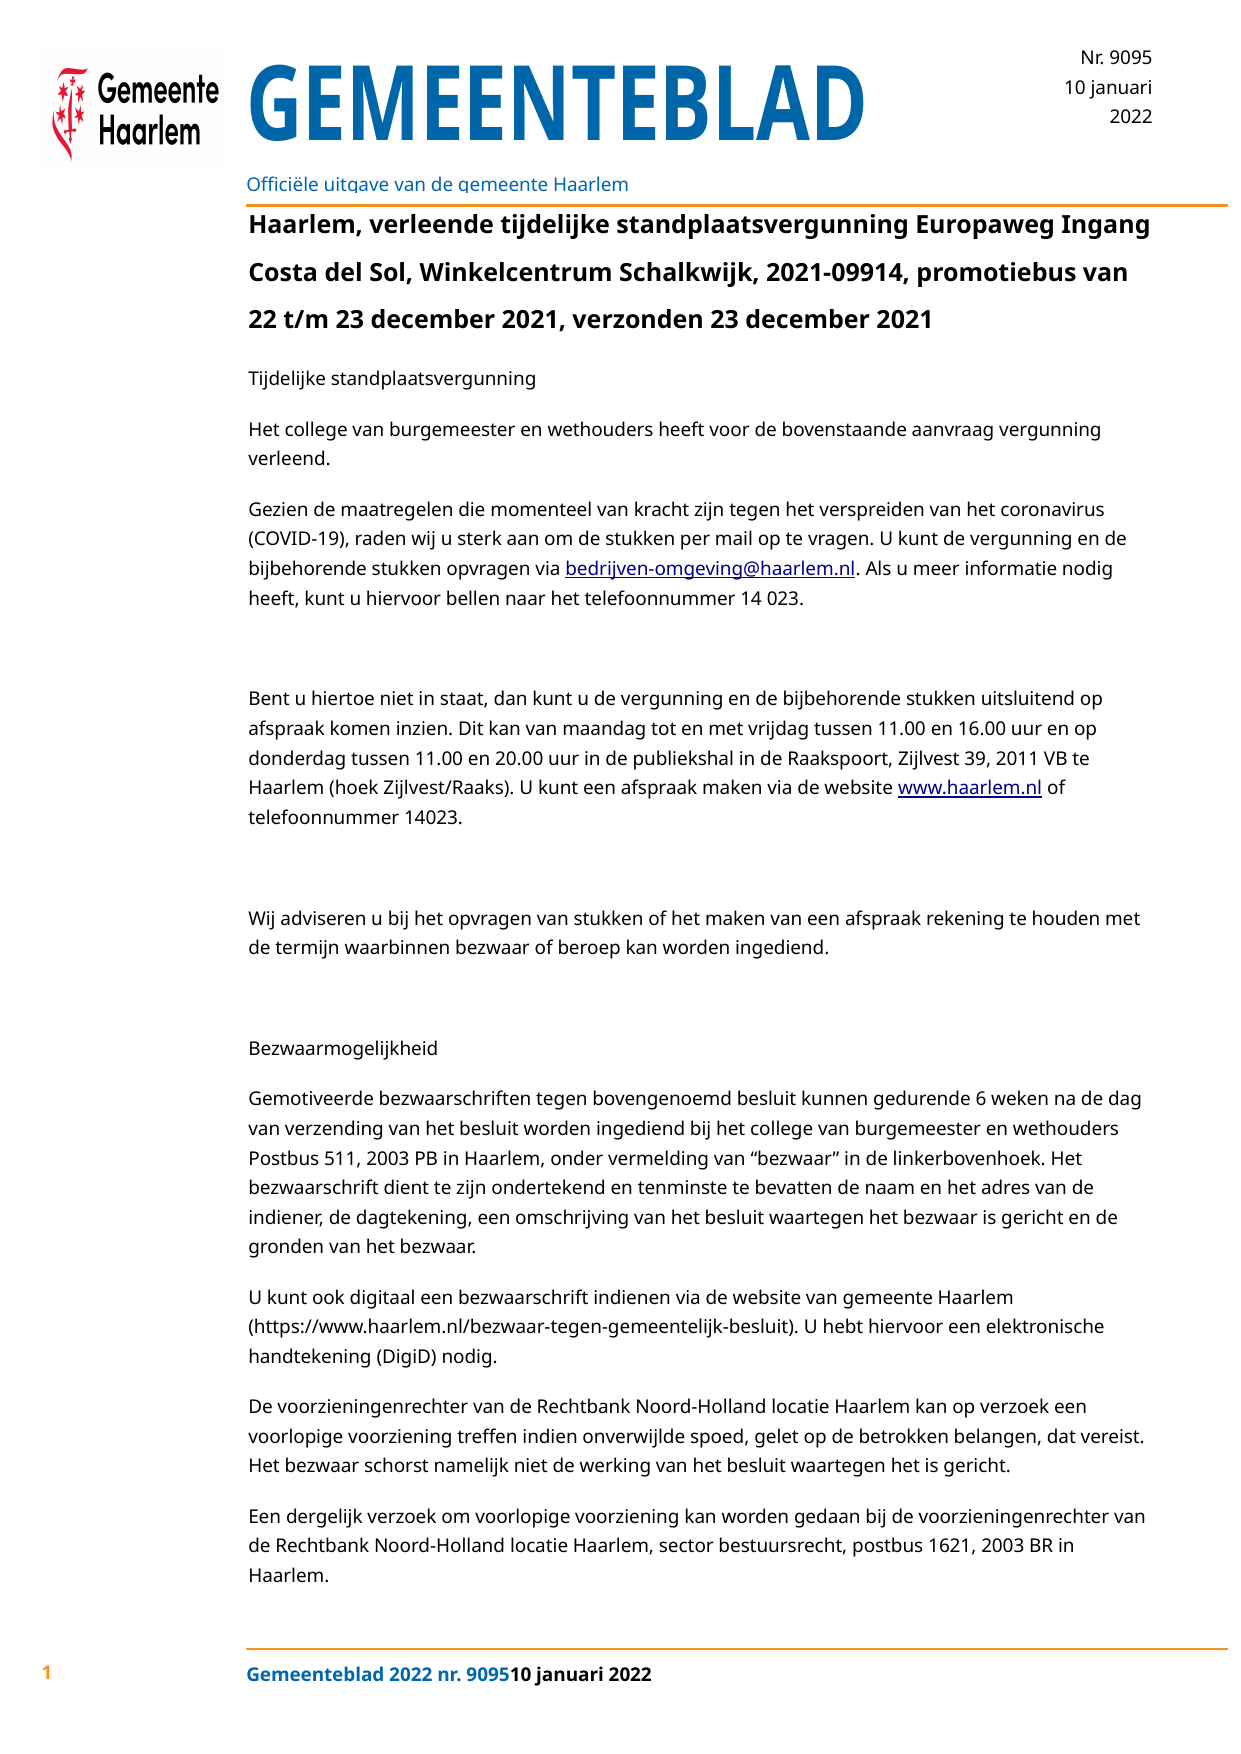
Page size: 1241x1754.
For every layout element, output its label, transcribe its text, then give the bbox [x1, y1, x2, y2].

text Bent u hiertoe niet in staat, dan kunt u de vergunning en de bijbehorende stukken uitsluitend op afspraak komen inzien. Dit kan van maandag tot en met vrijdag tussen 11.00 en 16.00 uur en op donderdag tussen 11.00 en 20.00 uur in de publiekshal in de Raakspoort, Zijlvest 39, 2011 VB te Haarlem (hoek Zijlvest/Raaks). U kunt een afspraak maken via de website www.haarlem.nl of telefoonnummer 14023. [248, 686, 1152, 829]
text Tijdelijke standplaatsvergunning [248, 366, 1152, 391]
text Wij adviseren u bij het opvragen van stukken of het maken van een afspraak rekening te houden met de termijn waarbinnen bezwaar of beroep kan worden ingediend. [248, 905, 1152, 960]
text Een dergelijk verzoek om voorlopige voorziening kan worden gedaan bij de voorzieningenrechter van de Rechtbank Noord-Holland locatie Haarlem, sector bestuursrecht, postbus 1621, 2003 BR in Haarlem. [248, 1503, 1152, 1588]
text Het college van burgemeester en wethouders heeft voor de bovenstaande aanvraag vergunning verleend. [248, 416, 1152, 471]
text Haarlem, verleende tijdelijke standplaatsvergunning Europaweg Ingang Costa del Sol, Winkelcentrum Schalkwijk, 2021-09914, promotiebus van 22 t/m 23 december 2021, verzonden 23 december 2021 [248, 207, 1152, 336]
text De voorzieningenrechter van de Rechtbank Noord-Holland locatie Haarlem kan op verzoek een voorlopige voorziening treffen indien onverwijlde spoed, gelet op de betrokken belangen, dat vereist. Het bezwaar schorst namelijk niet de werking van het besluit waartegen het is gericht. [248, 1393, 1152, 1478]
text Gezien de maatregelen die momenteel van kracht zijn tegen het verspreiden van het coronavirus (COVID-19), raden wij u sterk aan om de stukken per mail op te vragen. U kunt de vergunning en de bijbehorende stukken opvragen via bedrijven-omgeving@haarlem.nl. Als u meer informatie nodig heeft, kunt u hiervoor bellen naar het telefoonnummer 14 023. [248, 496, 1152, 610]
text Bezwaarmogelijkheid [248, 1035, 1152, 1061]
text Gemotiveerde bezwaarschriften tegen bovengenoemd besluit kunnen gedurende 6 weken na de dag van verzending van het besluit worden ingediend bij het college van burgemeester en wethouders Postbus 511, 2003 PB in Haarlem, onder vermelding van “bezwaar” in de linkerbovenhoek. Het bezwaarschrift dient te zijn ondertekend en tenminste te bevatten de naam en het adres van de indiener, de dagtekening, een omschrijving van het besluit waartegen het bezwaar is gericht en de gronden van het bezwaar. [248, 1086, 1152, 1259]
picture [41, 47, 231, 172]
text U kunt ook digitaal een bezwaarschrift indienen via de website van gemeente Haarlem (https://www.haarlem.nl/bezwaar-tegen-gemeentelijk-besluit). U hebt hiervoor een elektronische handtekening (DigiD) nodig. [248, 1284, 1152, 1369]
